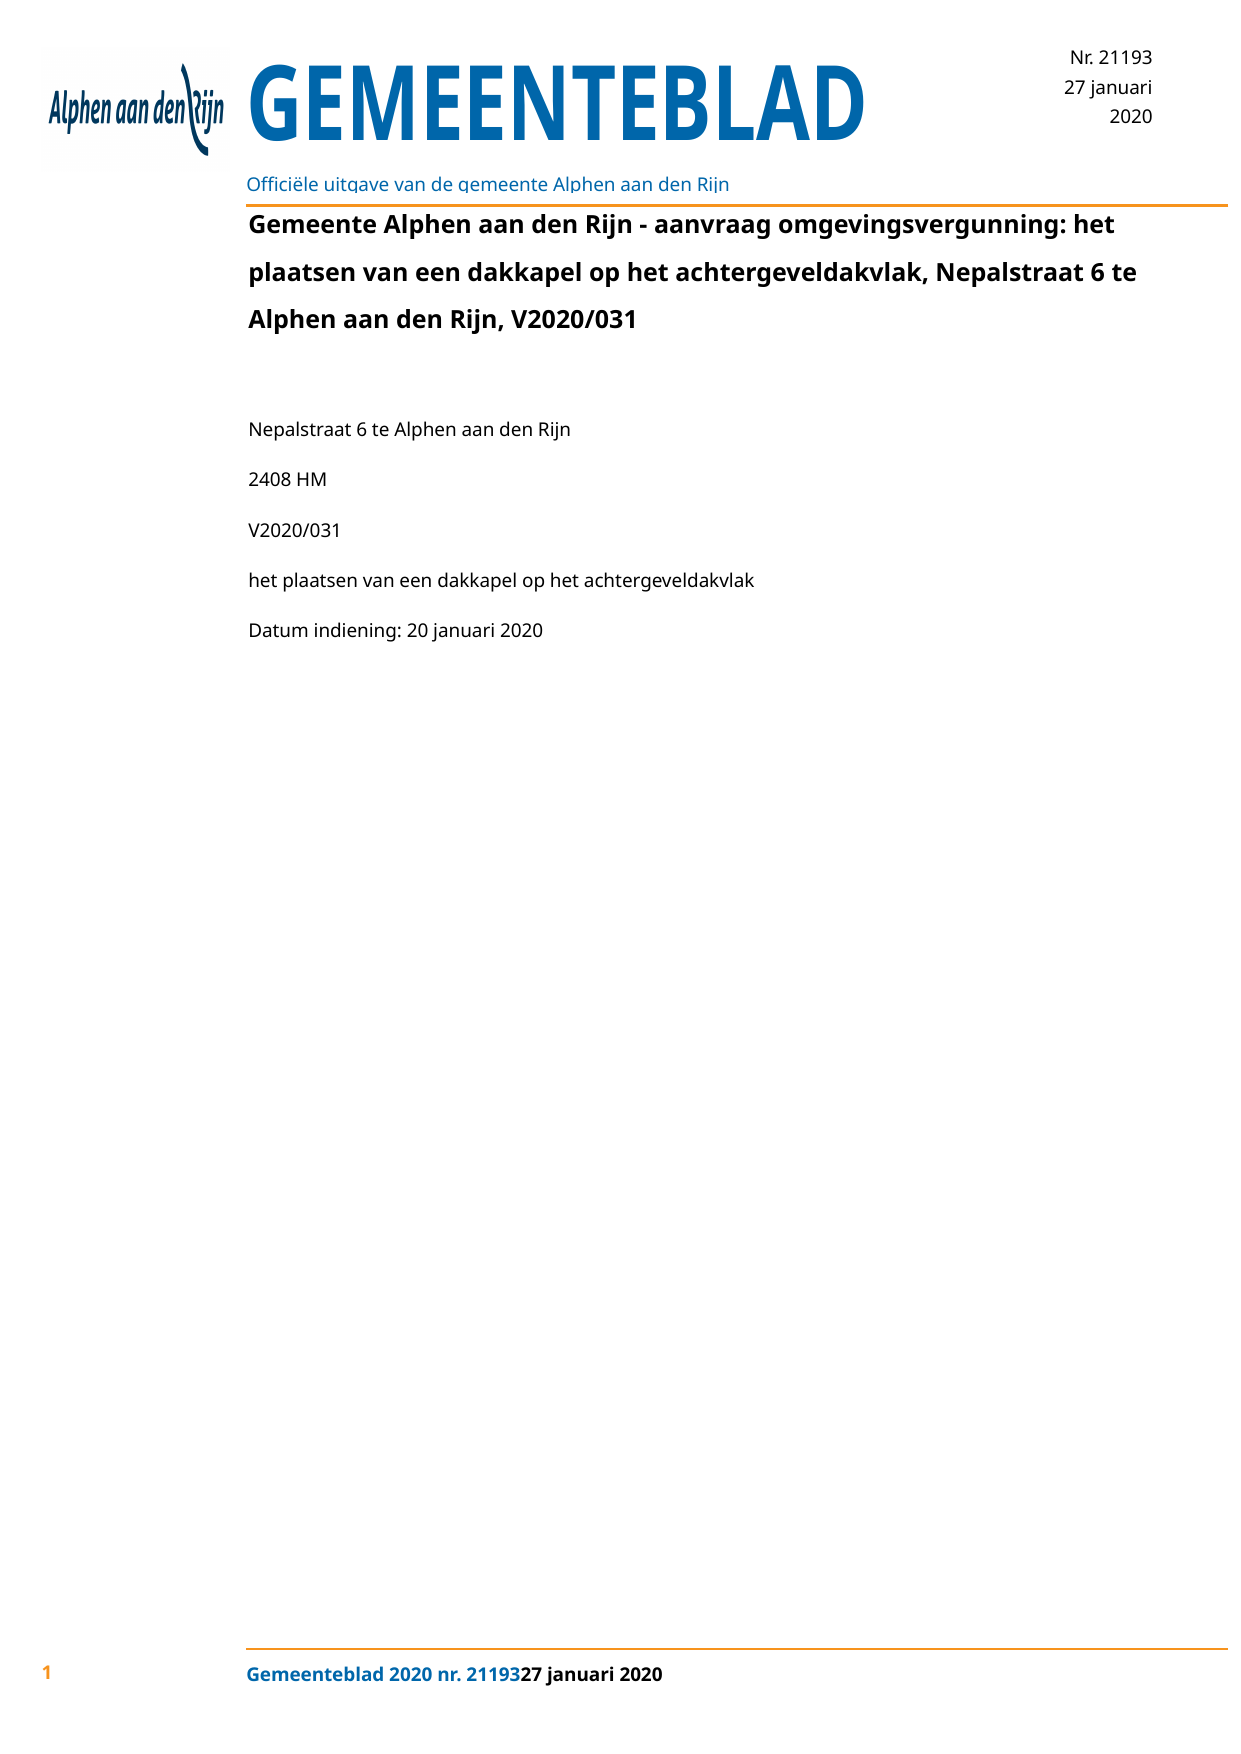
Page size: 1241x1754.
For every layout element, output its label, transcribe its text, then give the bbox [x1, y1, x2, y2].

text Nepalstraat 6 te Alphen aan den Rijn [248, 416, 1152, 442]
picture [41, 47, 231, 172]
text het plaatsen van een dakkapel op het achtergeveldakvlak [248, 567, 1152, 593]
text Gemeente Alphen aan den Rijn - aanvraag omgevingsvergunning: het plaatsen van een dakkapel op het achtergeveldakvlak, Nepalstraat 6 te Alphen aan den Rijn, V2020/031 [248, 207, 1152, 336]
text 2408 HM [248, 466, 1152, 492]
text Datum indiening: 20 januari 2020 [248, 618, 1152, 643]
text V2020/031 [248, 517, 1152, 542]
